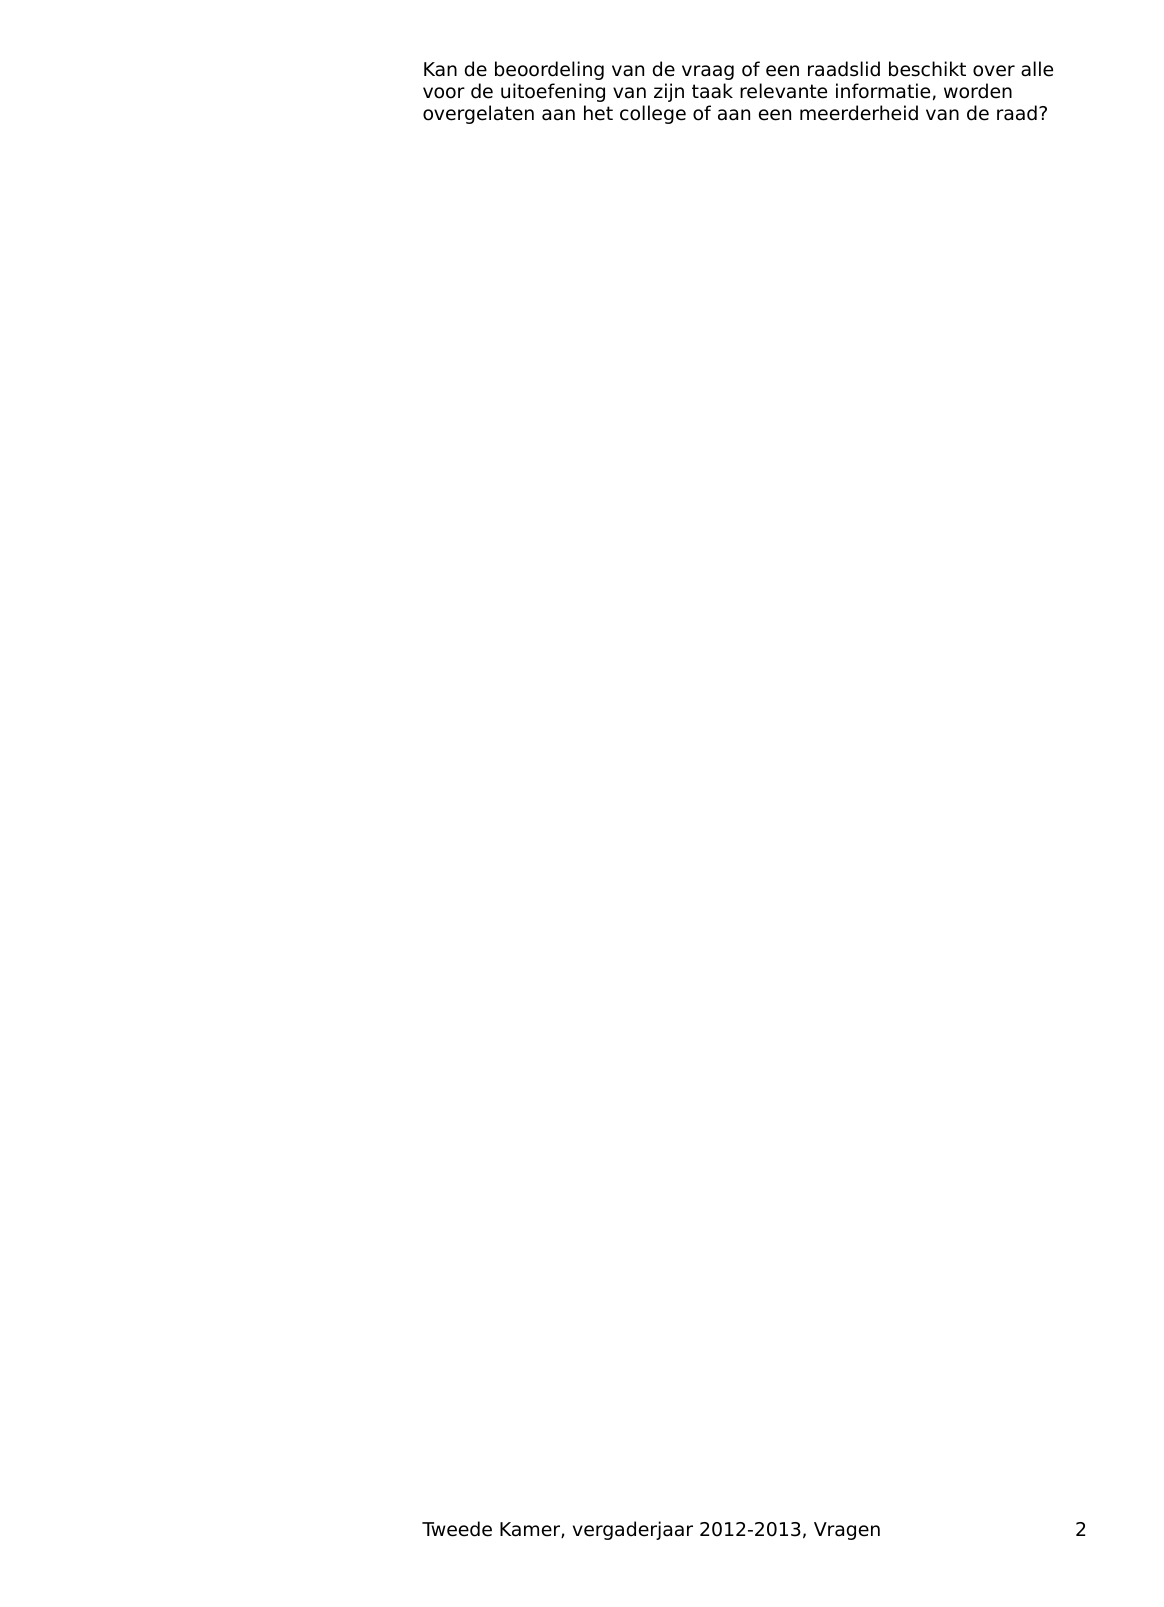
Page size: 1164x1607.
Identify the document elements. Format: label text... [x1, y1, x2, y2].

text Kan de beoordeling van de vraag of een raadslid beschikt over alle voor de uitoefening van zijn taak relevante informatie, worden overgelaten aan het college of aan een meerderheid van de raad? [422, 59, 1087, 125]
